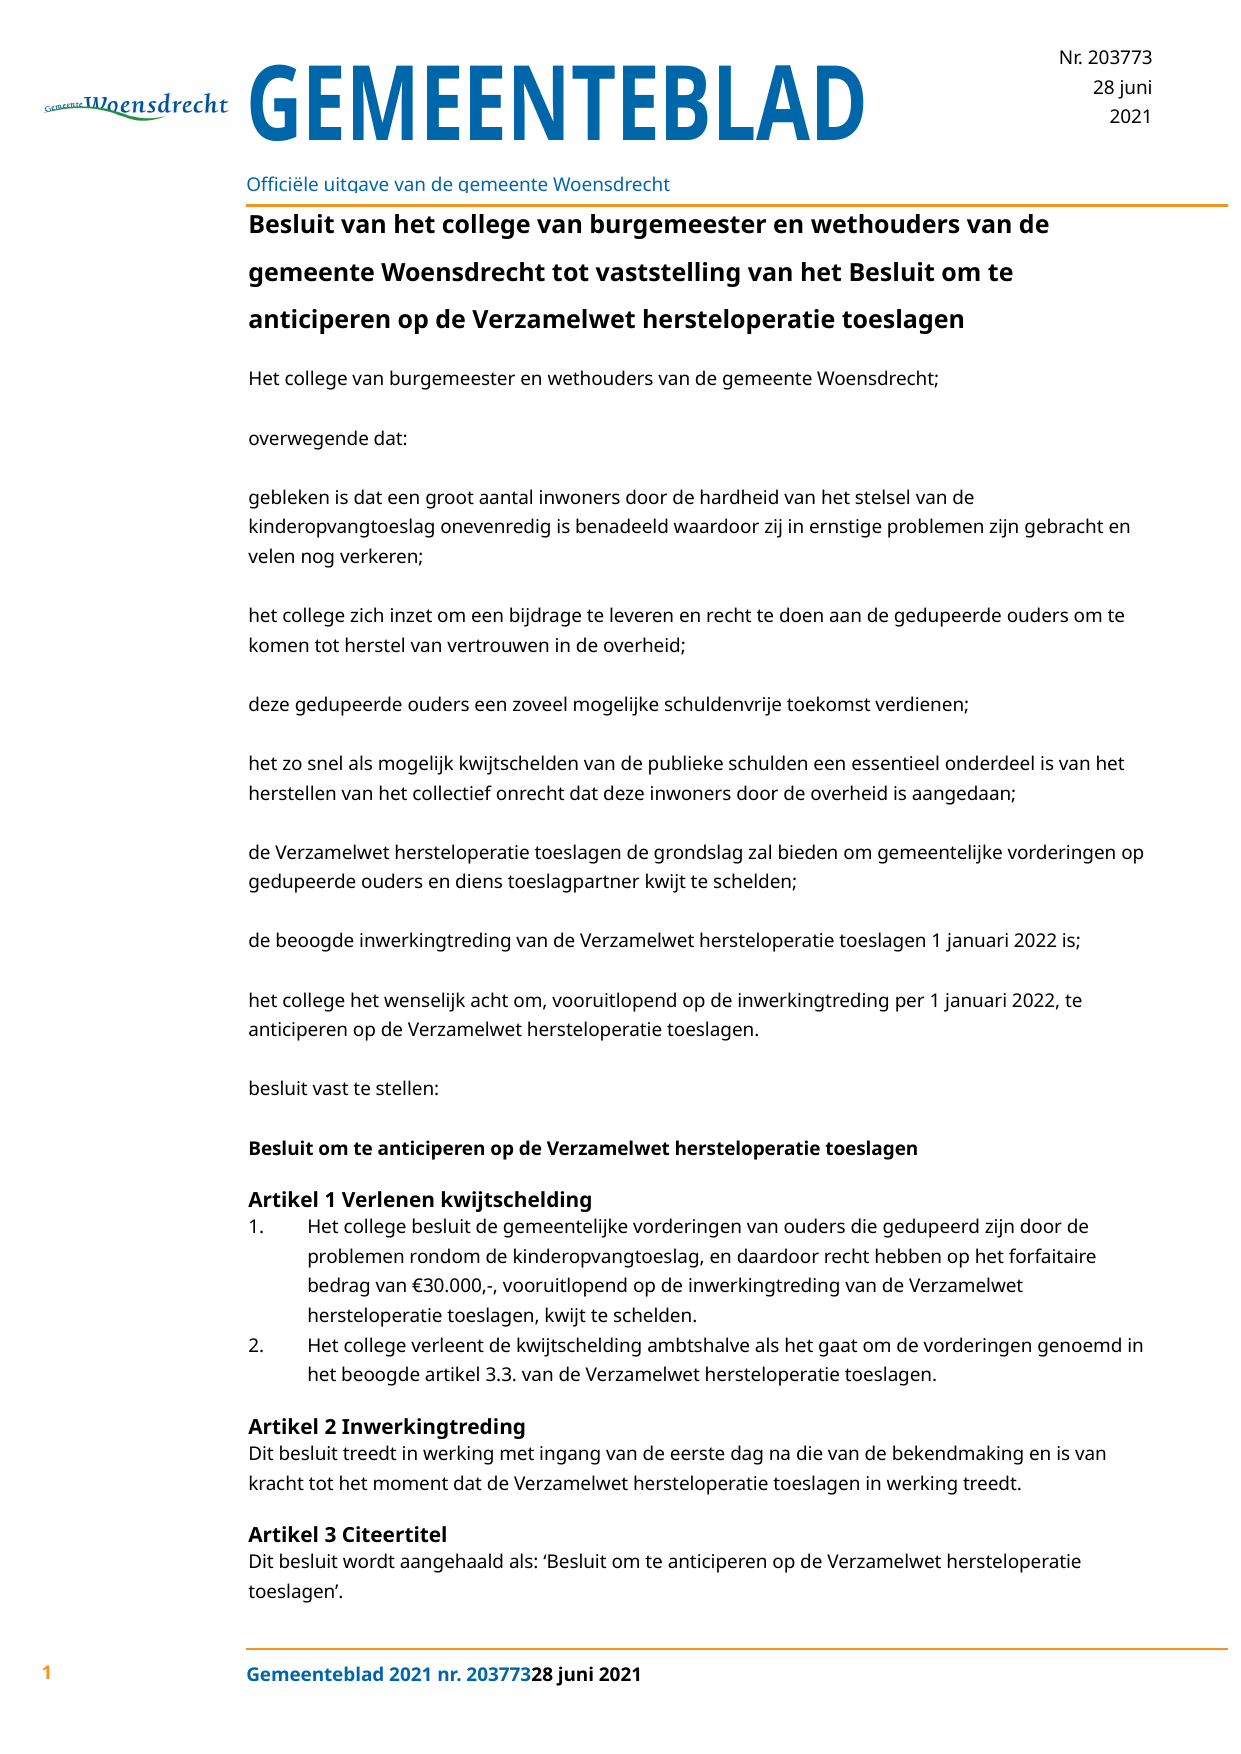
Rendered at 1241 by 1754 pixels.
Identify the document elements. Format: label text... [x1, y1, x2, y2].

list Het college besluit de gemeentelijke vorderingen van ouders die gedupeerd zijn door de problemen rondom de kinderopvangtoeslag, en daardoor recht hebben op het forfaitaire bedrag van €30.000,-, vooruitlopend op de inwerkingtreding van de Verzamelwet hersteloperatie toeslagen, kwijt te schelden. [248, 1213, 1152, 1328]
text Het college van burgemeester en wethouders van de gemeente Woensdrecht; [248, 366, 1152, 391]
text het zo snel als mogelijk kwijtschelden van de publieke schulden een essentieel onderdeel is van het herstellen van het collectief onrecht dat deze inwoners door de overheid is aangedaan; [248, 750, 1152, 805]
text Dit besluit wordt aangehaald als: ‘Besluit om te anticiperen op de Verzamelwet hersteloperatie toeslagen’. [248, 1549, 1152, 1604]
text de beoogde inwerkingtreding van de Verzamelwet hersteloperatie toeslagen 1 januari 2022 is; [248, 928, 1152, 953]
text deze gedupeerde ouders een zoveel mogelijke schuldenvrije toekomst verdienen; [248, 691, 1152, 717]
text Besluit om te anticiperen op de Verzamelwet hersteloperatie toeslagen [248, 1135, 1152, 1160]
text Artikel 3 Citeertitel [248, 1520, 1152, 1549]
text het college zich inzet om een bijdrage te leveren en recht te doen aan de gedupeerde ouders om te komen tot herstel van vertrouwen in de overheid; [248, 602, 1152, 657]
text gebleken is dat een groot aantal inwoners door de hardheid van het stelsel van de kinderopvangtoeslag onevenredig is benadeeld waardoor zij in ernstige problemen zijn gebracht en velen nog verkeren; [248, 484, 1152, 569]
text de Verzamelwet hersteloperatie toeslagen de grondslag zal bieden om gemeentelijke vorderingen op gedupeerde ouders en diens toeslagpartner kwijt te schelden; [248, 839, 1152, 894]
picture [41, 47, 231, 172]
list Het college verleent de kwijtschelding ambtshalve als het gaat om de vorderingen genoemd in het beoogde artikel 3.3. van de Verzamelwet hersteloperatie toeslagen. [248, 1332, 1152, 1387]
text Dit besluit treedt in werking met ingang van de eerste dag na die van de bekendmaking en is van kracht tot het moment dat de Verzamelwet hersteloperatie toeslagen in werking treedt. [248, 1440, 1152, 1496]
text overwegende dat: [248, 425, 1152, 450]
text Besluit van het college van burgemeester en wethouders van de gemeente Woensdrecht tot vaststelling van het Besluit om te anticiperen op de Verzamelwet hersteloperatie toeslagen [248, 207, 1152, 336]
text het college het wenselijk acht om, vooruitlopend op de inwerkingtreding per 1 januari 2022, te anticiperen op de Verzamelwet hersteloperatie toeslagen. [248, 987, 1152, 1042]
text Artikel 2 Inwerkingtreding [248, 1412, 1152, 1440]
text besluit vast te stellen: [248, 1076, 1152, 1101]
text Artikel 1 Verlenen kwijtschelding [248, 1185, 1152, 1213]
